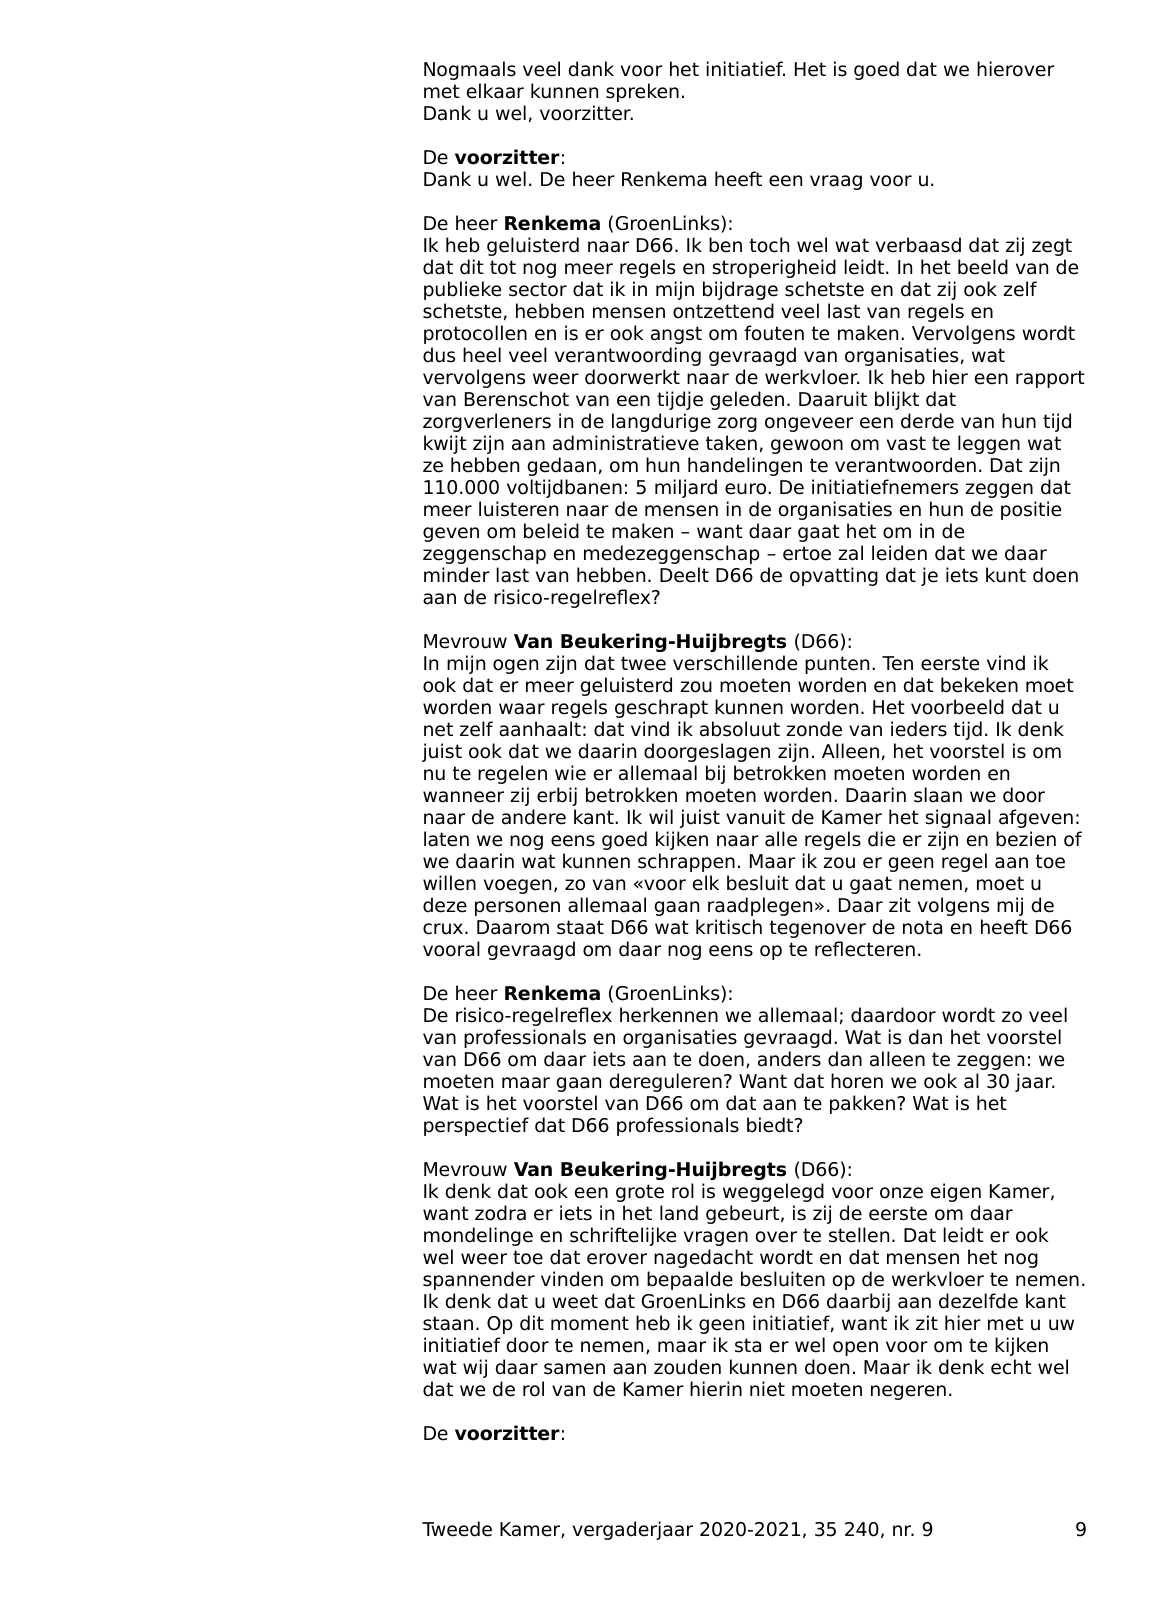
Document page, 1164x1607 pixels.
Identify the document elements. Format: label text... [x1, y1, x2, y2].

text Nogmaals veel dank voor het initiatief. Het is goed dat we hierover met elkaar kunnen spreken. [422, 59, 1087, 103]
text Mevrouw Van Beukering-Huijbregts (D66): [422, 1159, 1087, 1181]
text Ik heb geluisterd naar D66. Ik ben toch wel wat verbaasd dat zij zegt dat dit tot nog meer regels en stroperigheid leidt. In het beeld van de publieke sector dat ik in mijn bijdrage schetste en dat zij ook zelf schetste, hebben mensen ontzettend veel last van regels en protocollen en is er ook angst om fouten te maken. Vervolgens wordt dus heel veel verantwoording gevraagd van organisaties, wat vervolgens weer doorwerkt naar de werkvloer. Ik heb hier een rapport van Berenschot van een tijdje geleden. Daaruit blijkt dat zorgverleners in de langdurige zorg ongeveer een derde van hun tijd kwijt zijn aan administratieve taken, gewoon om vast te leggen wat ze hebben gedaan, om hun handelingen te verantwoorden. Dat zijn 110.000 voltijdbanen: 5 miljard euro. De initiatiefnemers zeggen dat meer luisteren naar de mensen in de organisaties en hun de positie geven om beleid te maken – want daar gaat het om in de zeggenschap en medezeggenschap – ertoe zal leiden dat we daar minder last van hebben. Deelt D66 de opvatting dat je iets kunt doen aan de risico-regelreflex? [422, 235, 1087, 609]
text De heer Renkema (GroenLinks): [422, 983, 1087, 1005]
text In mijn ogen zijn dat twee verschillende punten. Ten eerste vind ik ook dat er meer geluisterd zou moeten worden en dat bekeken moet worden waar regels geschrapt kunnen worden. Het voorbeeld dat u net zelf aanhaalt: dat vind ik absoluut zonde van ieders tijd. Ik denk juist ook dat we daarin doorgeslagen zijn. Alleen, het voorstel is om nu te regelen wie er allemaal bij betrokken moeten worden en wanneer zij erbij betrokken moeten worden. Daarin slaan we door naar de andere kant. Ik wil juist vanuit de Kamer het signaal afgeven: laten we nog eens goed kijken naar alle regels die er zijn en bezien of we daarin wat kunnen schrappen. Maar ik zou er geen regel aan toe willen voegen, zo van «voor elk besluit dat u gaat nemen, moet u deze personen allemaal gaan raadplegen». Daar zit volgens mij de crux. Daarom staat D66 wat kritisch tegenover de nota en heeft D66 vooral gevraagd om daar nog eens op te reflecteren. [422, 653, 1087, 961]
text De heer Renkema (GroenLinks): [422, 213, 1087, 235]
text Dank u wel. De heer Renkema heeft een vraag voor u. [422, 169, 1087, 191]
text De voorzitter: [422, 147, 1087, 169]
text Mevrouw Van Beukering-Huijbregts (D66): [422, 631, 1087, 653]
text De risico-regelreflex herkennen we allemaal; daardoor wordt zo veel van professionals en organisaties gevraagd. Wat is dan het voorstel van D66 om daar iets aan te doen, anders dan alleen te zeggen: we moeten maar gaan dereguleren? Want dat horen we ook al 30 jaar. Wat is het voorstel van D66 om dat aan te pakken? Wat is het perspectief dat D66 professionals biedt? [422, 1005, 1087, 1137]
text Ik denk dat ook een grote rol is weggelegd voor onze eigen Kamer, want zodra er iets in het land gebeurt, is zij de eerste om daar mondelinge en schriftelijke vragen over te stellen. Dat leidt er ook wel weer toe dat erover nagedacht wordt en dat mensen het nog spannender vinden om bepaalde besluiten op de werkvloer te nemen. Ik denk dat u weet dat GroenLinks en D66 daarbij aan dezelfde kant staan. Op dit moment heb ik geen initiatief, want ik zit hier met u uw initiatief door te nemen, maar ik sta er wel open voor om te kijken wat wij daar samen aan zouden kunnen doen. Maar ik denk echt wel dat we de rol van de Kamer hierin niet moeten negeren. [422, 1181, 1087, 1401]
text De voorzitter: [422, 1423, 1087, 1445]
text Dank u wel, voorzitter. [422, 103, 1087, 125]
